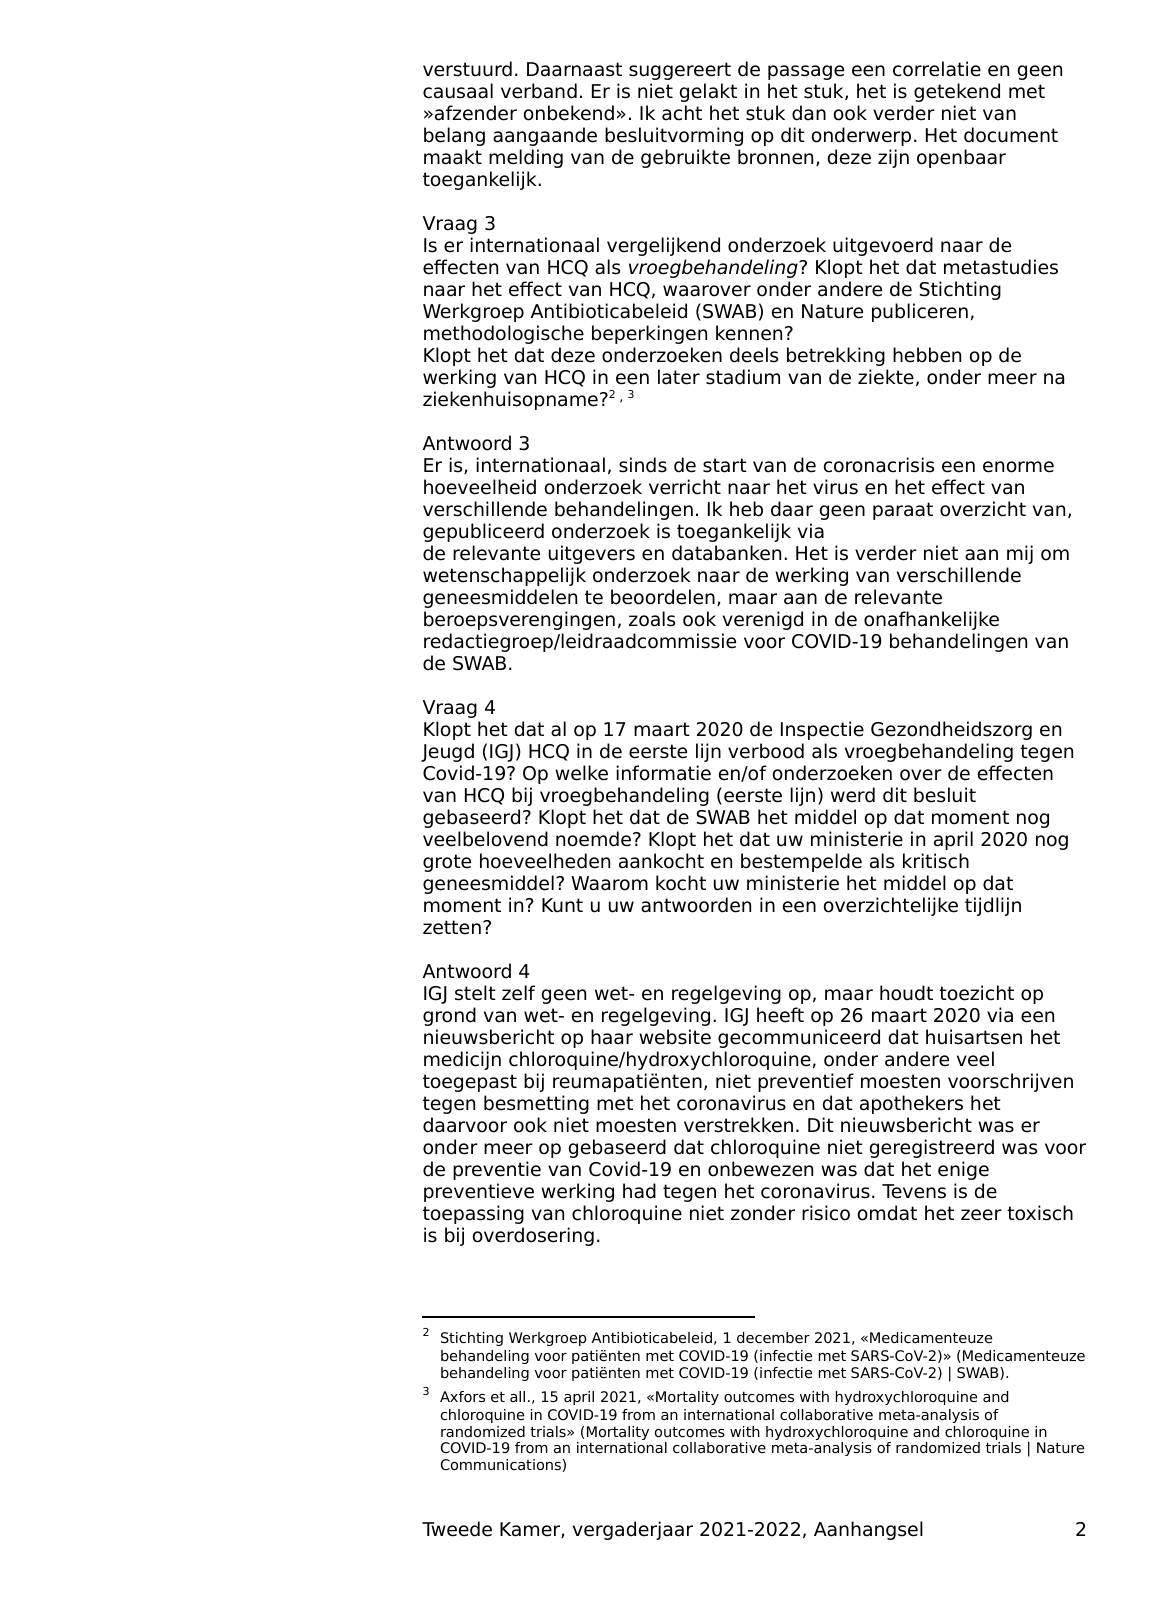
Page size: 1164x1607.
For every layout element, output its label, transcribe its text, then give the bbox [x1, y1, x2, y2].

text Vraag 4 [422, 697, 1087, 719]
text de relevante uitgevers en databanken. Het is verder niet aan mij om wetenschappelijk onderzoek naar de werking van verschillende geneesmiddelen te beoordelen, maar aan de relevante beroepsverengingen, zoals ook verenigd in de onafhankelijke redactiegroep/leidraadcommissie voor COVID-19 behandelingen van de SWAB. [422, 543, 1087, 675]
text Er is, internationaal, sinds de start van de coronacrisis een enorme hoeveelheid onderzoek verricht naar het virus en het effect van verschillende behandelingen. Ik heb daar geen paraat overzicht van, gepubliceerd onderzoek is toegankelijk via [422, 455, 1087, 543]
text Klopt het dat deze onderzoeken deels betrekking hebben op de werking van HCQ in een later stadium van de ziekte, onder meer na ziekenhuisopname?, [422, 345, 1087, 411]
text Stichting Werkgroep Antibioticabeleid, 1 december 2021, «Medicamenteuze behandeling voor patiënten met COVID-19 (infectie met SARS-CoV-2)» (Medicamenteuze behandeling voor patiënten met COVID-19 (infectie met SARS-CoV-2) | SWAB). [422, 1326, 1087, 1382]
text Vraag 3 [422, 213, 1087, 235]
text Klopt het dat al op 17 maart 2020 de Inspectie Gezondheidszorg en Jeugd (IGJ) HCQ in de eerste lijn verbood als vroegbehandeling tegen Covid-19? Op welke informatie en/of onderzoeken over de effecten van HCQ bij vroegbehandeling (eerste lijn) werd dit besluit gebaseerd? Klopt het dat de SWAB het middel op dat moment nog veelbelovend noemde? Klopt het dat uw ministerie in april 2020 nog grote hoeveelheden aankocht en bestempelde als kritisch geneesmiddel? Waarom kocht uw ministerie het middel op dat moment in? Kunt u uw antwoorden in een overzichtelijke tijdlijn zetten? [422, 719, 1087, 939]
text Antwoord 4 [422, 961, 1087, 983]
text verstuurd. Daarnaast suggereert de passage een correlatie en geen causaal verband. Er is niet gelakt in het stuk, het is getekend met »afzender onbekend». Ik acht het stuk dan ook verder niet van belang aangaande besluitvorming op dit onderwerp. Het document maakt melding van de gebruikte bronnen, deze zijn openbaar toegankelijk. [422, 59, 1087, 191]
text Antwoord 3 [422, 433, 1087, 455]
text Is er internationaal vergelijkend onderzoek uitgevoerd naar de effecten van HCQ als vroegbehandeling? Klopt het dat metastudies naar het effect van HCQ, waarover onder andere de Stichting Werkgroep Antibioticabeleid (SWAB) en Nature publiceren, methodologische beperkingen kennen? [422, 235, 1087, 345]
text IGJ stelt zelf geen wet- en regelgeving op, maar houdt toezicht op grond van wet- en regelgeving. IGJ heeft op 26 maart 2020 via een nieuwsbericht op haar website gecommuniceerd dat huisartsen het medicijn chloroquine/hydroxychloroquine, onder andere veel toegepast bij reumapatiënten, niet preventief moesten voorschrijven tegen besmetting met het coronavirus en dat apothekers het daarvoor ook niet moesten verstrekken. Dit nieuwsbericht was er onder meer op gebaseerd dat chloroquine niet geregistreerd was voor de preventie van Covid-19 en onbewezen was dat het enige preventieve werking had tegen het coronavirus. Tevens is de toepassing van chloroquine niet zonder risico omdat het zeer toxisch is bij overdosering. [422, 983, 1087, 1247]
text Axfors et all., 15 april 2021, «Mortality outcomes with hydroxychloroquine and chloroquine in COVID-19 from an international collaborative meta-analysis of randomized trials» (Mortality outcomes with hydroxychloroquine and chloroquine in COVID-19 from an international collaborative meta-analysis of randomized trials | Nature Communications) [422, 1385, 1087, 1474]
